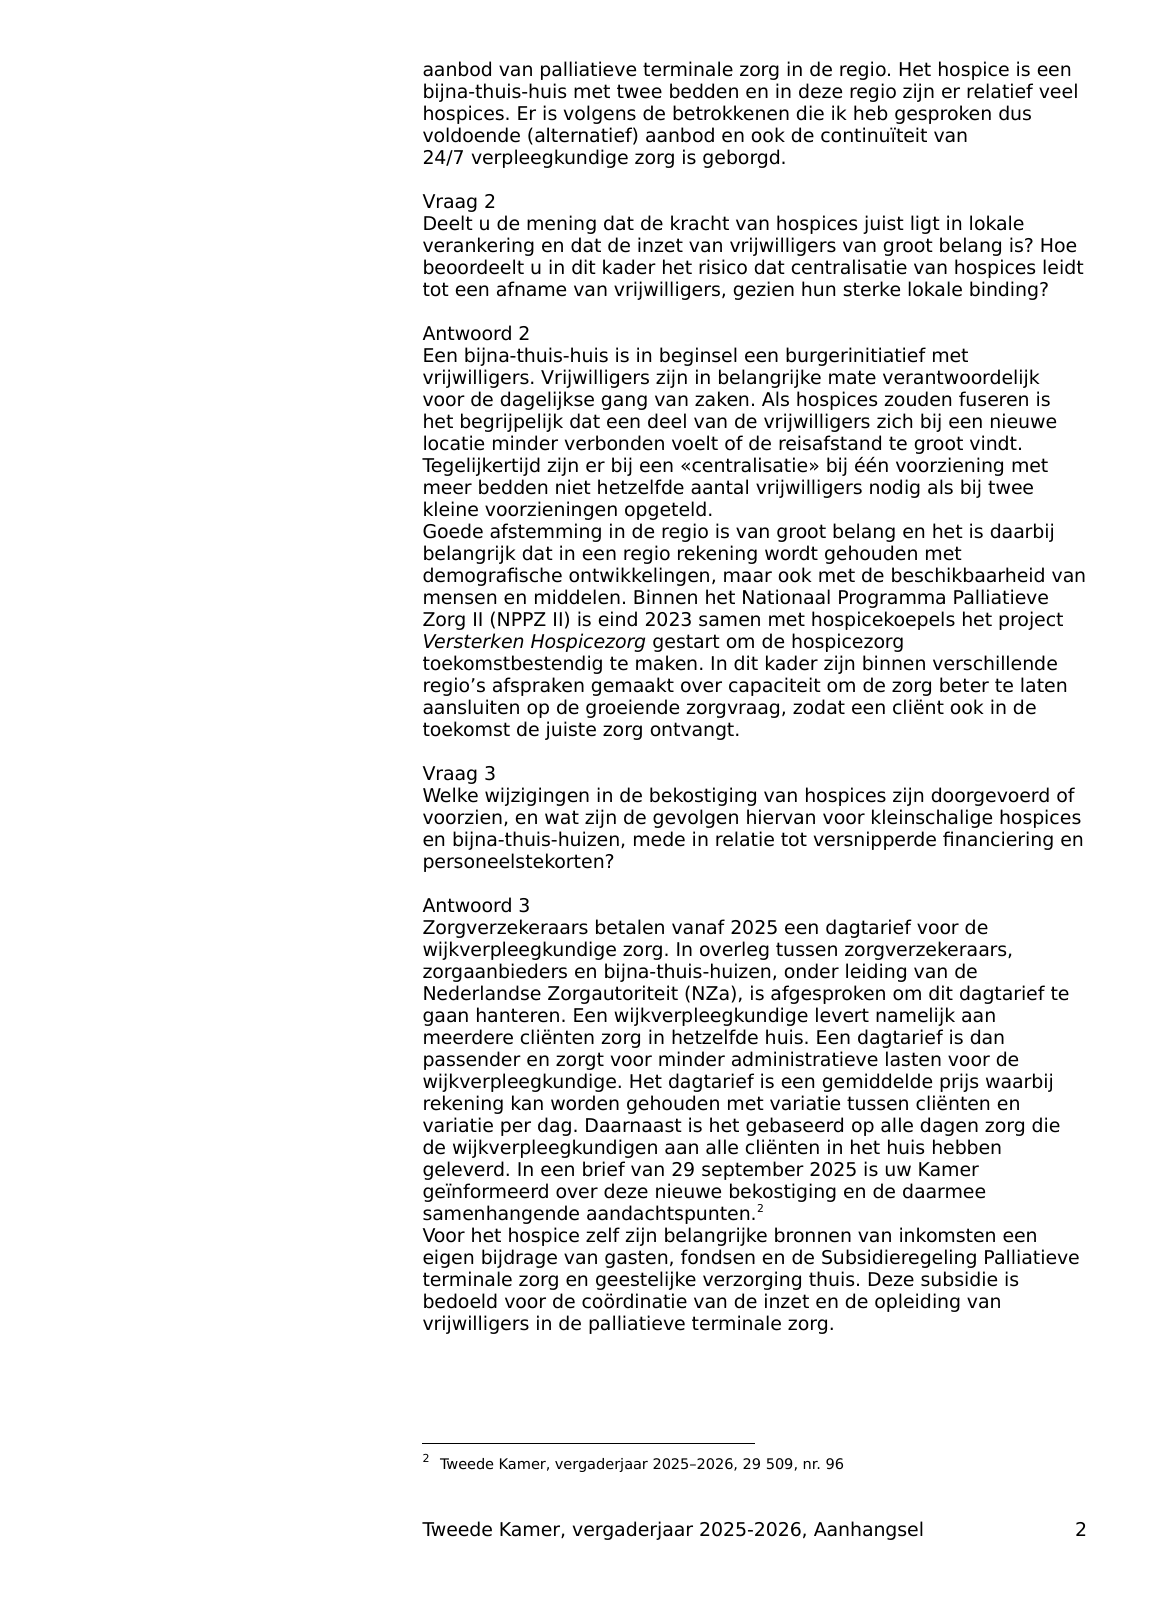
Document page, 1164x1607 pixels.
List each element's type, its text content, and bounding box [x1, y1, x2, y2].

text Welke wijzigingen in de bekostiging van hospices zijn doorgevoerd of voorzien, en wat zijn de gevolgen hiervan voor kleinschalige hospices en bijna-thuis-huizen, mede in relatie tot versnipperde financiering en personeelstekorten? [422, 785, 1087, 873]
text Tweede Kamer, vergaderjaar 2025–2026, 29 509, nr. 96 [422, 1452, 1087, 1474]
text Antwoord 2 [422, 323, 1087, 345]
text Voor het hospice zelf zijn belangrijke bronnen van inkomsten een eigen bijdrage van gasten, fondsen en de Subsidieregeling Palliatieve terminale zorg en geestelijke verzorging thuis. Deze subsidie is bedoeld voor de coördinatie van de inzet en de opleiding van vrijwilligers in de palliatieve terminale zorg. [422, 1225, 1087, 1335]
text Een bijna-thuis-huis is in beginsel een burgerinitiatief met vrijwilligers. Vrijwilligers zijn in belangrijke mate verantwoordelijk voor de dagelijkse gang van zaken. Als hospices zouden fuseren is het begrijpelijk dat een deel van de vrijwilligers zich bij een nieuwe locatie minder verbonden voelt of de reisafstand te groot vindt. Tegelijkertijd zijn er bij een «centralisatie» bij één voorziening met meer bedden niet hetzelfde aantal vrijwilligers nodig als bij twee kleine voorzieningen opgeteld. [422, 345, 1087, 521]
text Zorgverzekeraars betalen vanaf 2025 een dagtarief voor de wijkverpleegkundige zorg. In overleg tussen zorgverzekeraars, zorgaanbieders en bijna-thuis-huizen, onder leiding van de Nederlandse Zorgautoriteit (NZa), is afgesproken om dit dagtarief te gaan hanteren. Een wijkverpleegkundige levert namelijk aan meerdere cliënten zorg in hetzelfde huis. Een dagtarief is dan passender en zorgt voor minder administratieve lasten voor de wijkverpleegkundige. Het dagtarief is een gemiddelde prijs waarbij rekening kan worden gehouden met variatie tussen cliënten en variatie per dag. Daarnaast is het gebaseerd op alle dagen zorg die de wijkverpleegkundigen aan alle cliënten in het huis hebben geleverd. In een brief van 29 september 2025 is uw Kamer geïnformeerd over deze nieuwe bekostiging en de daarmee samenhangende aandachtspunten. [422, 917, 1087, 1225]
text Antwoord 3 [422, 895, 1087, 917]
text aanbod van palliatieve terminale zorg in de regio. Het hospice is een bijna-thuis-huis met twee bedden en in deze regio zijn er relatief veel hospices. Er is volgens de betrokkenen die ik heb gesproken dus voldoende (alternatief) aanbod en ook de continuïteit van 24/7 verpleegkundige zorg is geborgd. [422, 59, 1087, 169]
text Goede afstemming in de regio is van groot belang en het is daarbij belangrijk dat in een regio rekening wordt gehouden met demografische ontwikkelingen, maar ook met de beschikbaarheid van mensen en middelen. Binnen het Nationaal Programma Palliatieve Zorg II (NPPZ II) is eind 2023 samen met hospicekoepels het project Versterken Hospicezorg gestart om de hospicezorg toekomstbestendig te maken. In dit kader zijn binnen verschillende regio’s afspraken gemaakt over capaciteit om de zorg beter te laten aansluiten op de groeiende zorgvraag, zodat een cliënt ook in de toekomst de juiste zorg ontvangt. [422, 521, 1087, 741]
text Vraag 3 [422, 763, 1087, 785]
text Vraag 2 [422, 191, 1087, 213]
text Deelt u de mening dat de kracht van hospices juist ligt in lokale verankering en dat de inzet van vrijwilligers van groot belang is? Hoe beoordeelt u in dit kader het risico dat centralisatie van hospices leidt tot een afname van vrijwilligers, gezien hun sterke lokale binding? [422, 213, 1087, 301]
